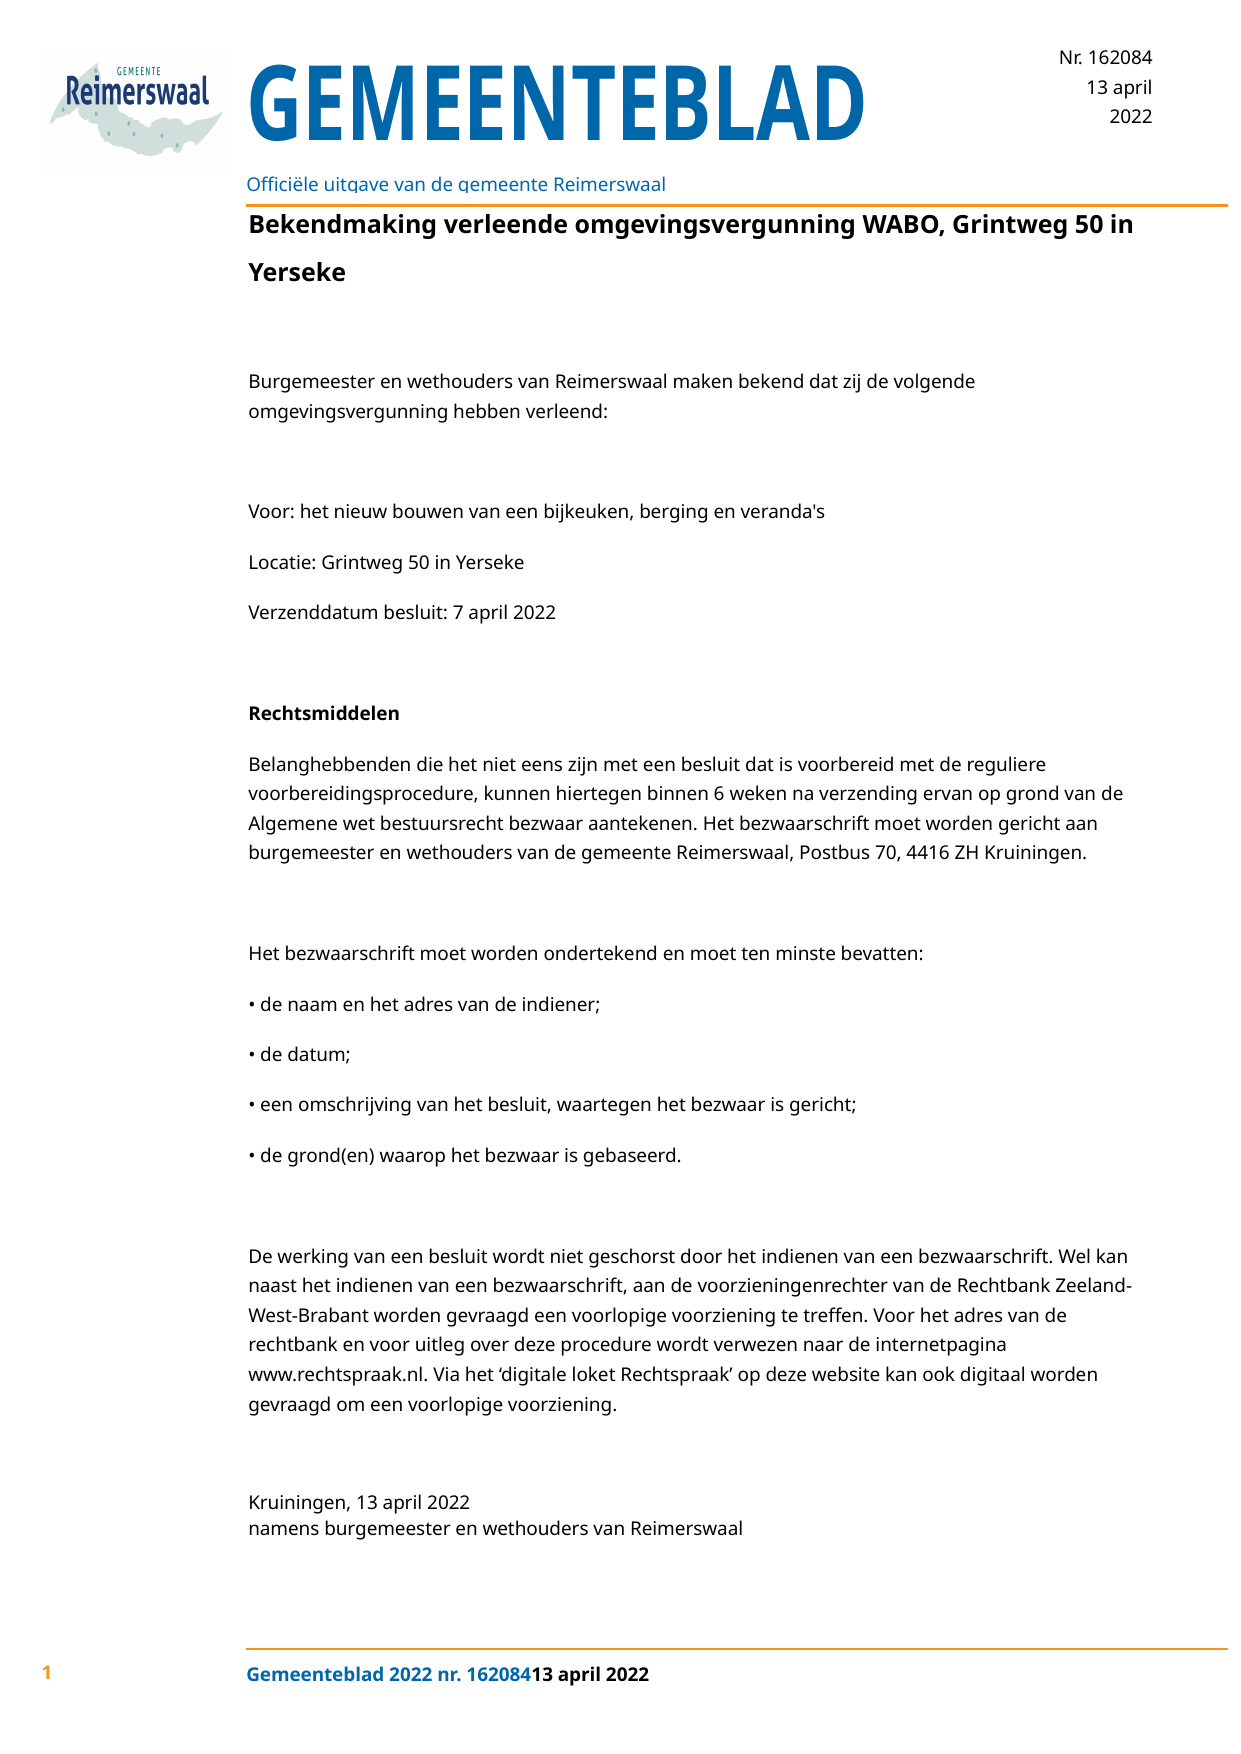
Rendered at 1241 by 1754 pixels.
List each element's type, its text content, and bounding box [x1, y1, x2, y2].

text • de datum; [248, 1041, 1152, 1067]
text • een omschrijving van het besluit, waartegen het bezwaar is gericht; [248, 1092, 1152, 1117]
text Belanghebbenden die het niet eens zijn met een besluit dat is voorbereid met de reguliere voorbereidingsprocedure, kunnen hiertegen binnen 6 weken na verzending ervan op grond van de Algemene wet bestuursrecht bezwaar aantekenen. Het bezwaarschrift moet worden gericht aan burgemeester en wethouders van de gemeente Reimerswaal, Postbus 70, 4416 ZH Kruiningen. [248, 751, 1152, 865]
picture [41, 47, 231, 172]
text Bekendmaking verleende omgevingsvergunning WABO, Grintweg 50 in Yerseke [248, 207, 1152, 288]
text Burgemeester en wethouders van Reimerswaal maken bekend dat zij de volgende omgevingsvergunning hebben verleend: [248, 368, 1152, 424]
text namens burgemeester en wethouders van Reimerswaal [248, 1515, 1152, 1541]
text Verzenddatum besluit: 7 april 2022 [248, 599, 1152, 625]
text • de grond(en) waarop het bezwaar is gebaseerd. [248, 1142, 1152, 1168]
text Locatie: Grintweg 50 in Yerseke [248, 549, 1152, 575]
text Het bezwaarschrift moet worden ondertekend en moet ten minste bevatten: [248, 940, 1152, 966]
text De werking van een besluit wordt niet geschorst door het indienen van een bezwaarschrift. Wel kan naast het indienen van een bezwaarschrift, aan de voorzieningenrechter van de Rechtbank Zeeland-West-Brabant worden gevraagd een voorlopige voorziening te treffen. Voor het adres van de rechtbank en voor uitleg over deze procedure wordt verwezen naar de internetpagina www.rechtspraak.nl. Via het ‘digitale loket Rechtspraak’ op deze website kan ook digitaal worden gevraagd om een voorlopige voorziening. [248, 1243, 1152, 1417]
text Rechtsmiddelen [248, 700, 1152, 726]
text • de naam en het adres van de indiener; [248, 991, 1152, 1017]
text Kruiningen, 13 april 2022 [248, 1489, 1152, 1515]
text Voor: het nieuw bouwen van een bijkeuken, berging en veranda's [248, 499, 1152, 524]
